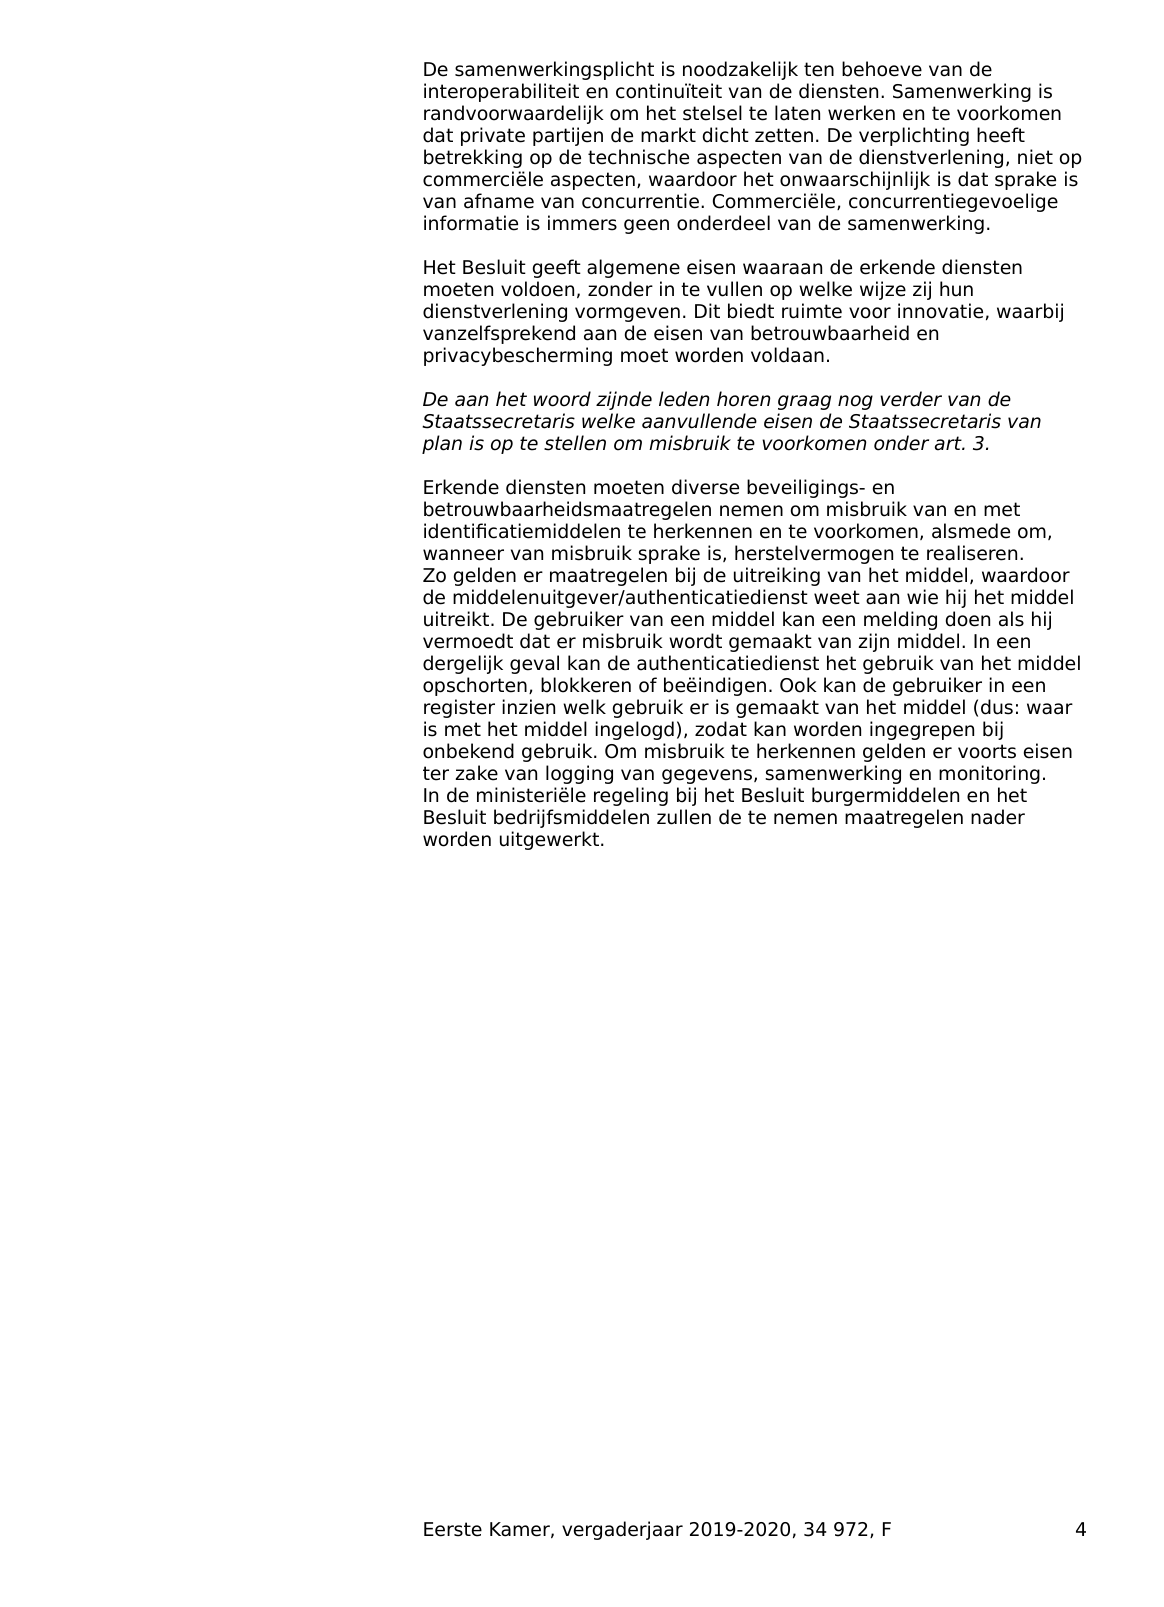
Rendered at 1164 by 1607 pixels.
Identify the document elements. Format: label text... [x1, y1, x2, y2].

text Erkende diensten moeten diverse beveiligings- en betrouwbaarheidsmaatregelen nemen om misbruik van en met identificatiemiddelen te herkennen en te voorkomen, alsmede om, wanneer van misbruik sprake is, herstelvermogen te realiseren. [422, 477, 1087, 565]
text In de ministeriële regeling bij het Besluit burgermiddelen en het Besluit bedrijfsmiddelen zullen de te nemen maatregelen nader worden uitgewerkt. [422, 785, 1087, 851]
text Het Besluit geeft algemene eisen waaraan de erkende diensten moeten voldoen, zonder in te vullen op welke wijze zij hun dienstverlening vormgeven. Dit biedt ruimte voor innovatie, waarbij vanzelfsprekend aan de eisen van betrouwbaarheid en privacybescherming moet worden voldaan. [422, 257, 1087, 367]
text Zo gelden er maatregelen bij de uitreiking van het middel, waardoor de middelenuitgever/authenticatiedienst weet aan wie hij het middel uitreikt. De gebruiker van een middel kan een melding doen als hij vermoedt dat er misbruik wordt gemaakt van zijn middel. In een dergelijk geval kan de authenticatiedienst het gebruik van het middel opschorten, blokkeren of beëindigen. Ook kan de gebruiker in een register inzien welk gebruik er is gemaakt van het middel (dus: waar is met het middel ingelogd), zodat kan worden ingegrepen bij onbekend gebruik. Om misbruik te herkennen gelden er voorts eisen ter zake van logging van gegevens, samenwerking en monitoring. [422, 565, 1087, 785]
text De aan het woord zijnde leden horen graag nog verder van de Staatssecretaris welke aanvullende eisen de Staatssecretaris van plan is op te stellen om misbruik te voorkomen onder art. 3. [422, 389, 1087, 455]
text De samenwerkingsplicht is noodzakelijk ten behoeve van de interoperabiliteit en continuïteit van de diensten. Samenwerking is randvoorwaardelijk om het stelsel te laten werken en te voorkomen dat private partijen de markt dicht zetten. De verplichting heeft betrekking op de technische aspecten van de dienstverlening, niet op commerciële aspecten, waardoor het onwaarschijnlijk is dat sprake is van afname van concurrentie. Commerciële, concurrentiegevoelige informatie is immers geen onderdeel van de samenwerking. [422, 59, 1087, 235]
